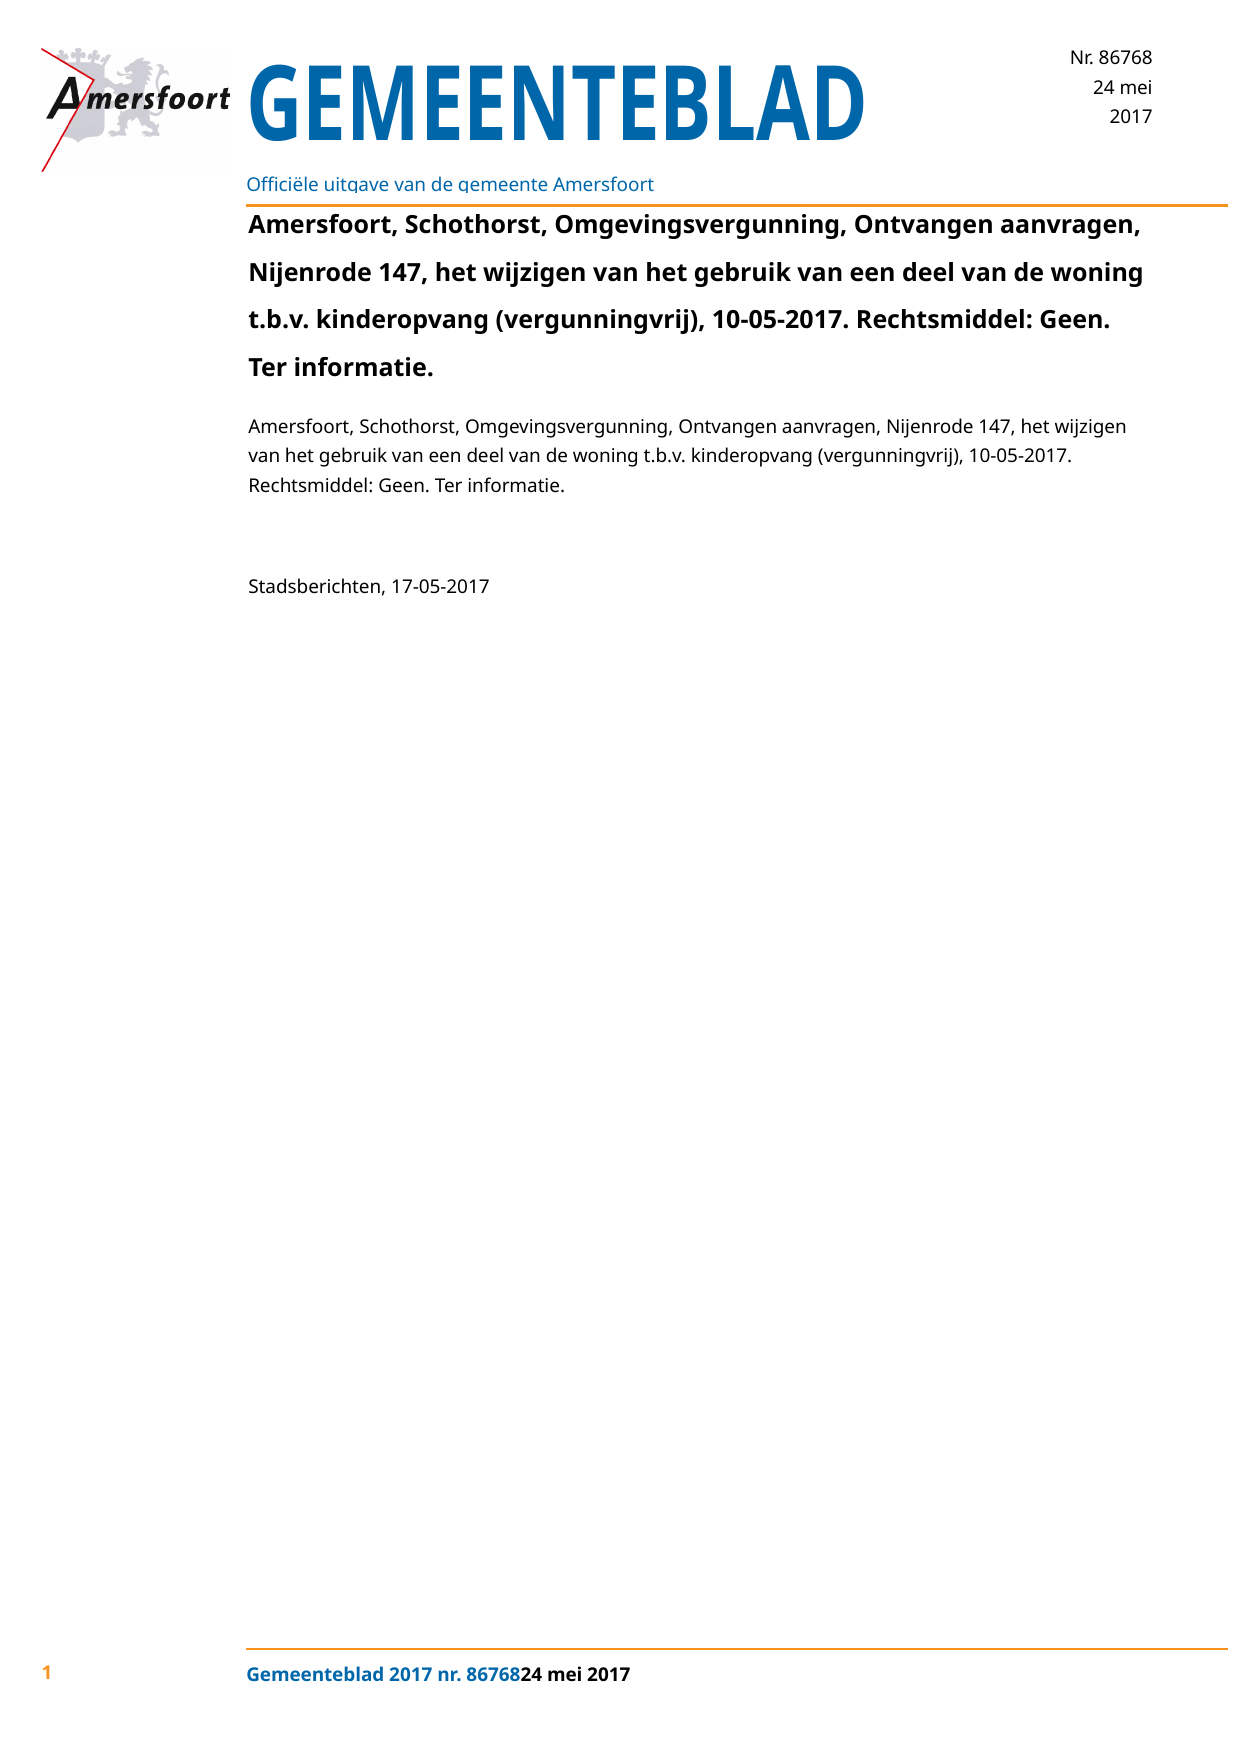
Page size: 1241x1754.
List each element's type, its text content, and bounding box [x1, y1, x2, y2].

text Amersfoort, Schothorst, Omgevingsvergunning, Ontvangen aanvragen, Nijenrode 147, het wijzigen van het gebruik van een deel van de woning t.b.v. kinderopvang (vergunningvrij), 10-05-2017. Rechtsmiddel: Geen. Ter informatie. [248, 413, 1152, 498]
text Stadsberichten, 17-05-2017 [248, 573, 1152, 599]
text Amersfoort, Schothorst, Omgevingsvergunning, Ontvangen aanvragen, Nijenrode 147, het wijzigen van het gebruik van een deel van de woning t.b.v. kinderopvang (vergunningvrij), 10-05-2017. Rechtsmiddel: Geen. Ter informatie. [248, 207, 1152, 384]
picture [41, 47, 231, 172]
